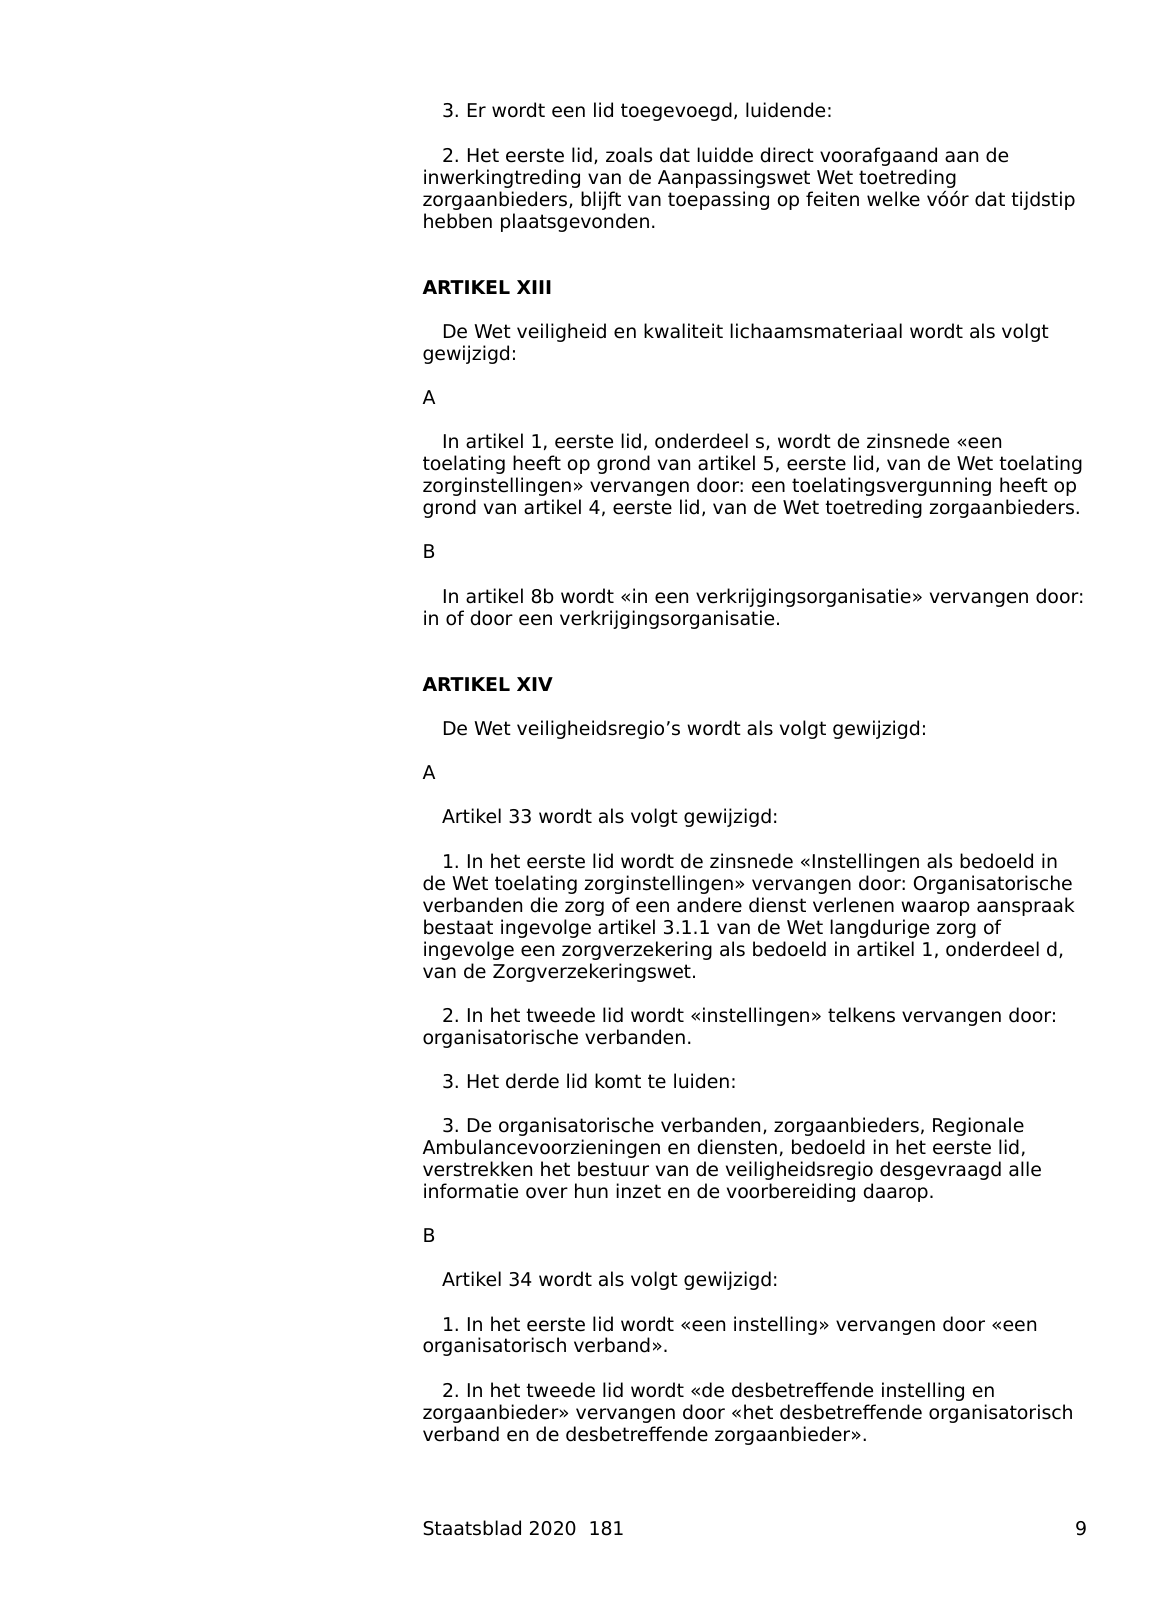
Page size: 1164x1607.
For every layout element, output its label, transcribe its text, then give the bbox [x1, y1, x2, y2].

text De Wet veiligheidsregio’s wordt als volgt gewijzigd: [422, 718, 1087, 740]
text 3. De organisatorische verbanden, zorgaanbieders, Regionale Ambulancevoorzieningen en diensten, bedoeld in het eerste lid, verstrekken het bestuur van de veiligheidsregio desgevraagd alle informatie over hun inzet en de voorbereiding daarop. [422, 1115, 1087, 1203]
subtitle ARTIKEL XIV [422, 674, 1087, 696]
text In artikel 8b wordt «in een verkrijgingsorganisatie» vervangen door: in of door een verkrijgingsorganisatie. [422, 586, 1087, 629]
text 1. In het eerste lid wordt de zinsnede «Instellingen als bedoeld in de Wet toelating zorginstellingen» vervangen door: Organisatorische verbanden die zorg of een andere dienst verlenen waarop aanspraak bestaat ingevolge artikel 3.1.1 van de Wet langdurige zorg of ingevolge een zorgverzekering als bedoeld in artikel 1, onderdeel d, van de Zorgverzekeringswet. [422, 851, 1087, 982]
text B [422, 1225, 1087, 1247]
text B [422, 541, 1087, 563]
subtitle ARTIKEL XIII [422, 277, 1087, 299]
text 3. Het derde lid komt te luiden: [422, 1071, 1087, 1093]
text 1. In het eerste lid wordt «een instelling» vervangen door «een organisatorisch verband». [422, 1313, 1087, 1357]
text In artikel 1, eerste lid, onderdeel s, wordt de zinsnede «een toelating heeft op grond van artikel 5, eerste lid, van de Wet toelating zorginstellingen» vervangen door: een toelatingsvergunning heeft op grond van artikel 4, eerste lid, van de Wet toetreding zorgaanbieders. [422, 431, 1087, 519]
text Artikel 33 wordt als volgt gewijzigd: [422, 806, 1087, 828]
text Artikel 34 wordt als volgt gewijzigd: [422, 1269, 1087, 1291]
text 3. Er wordt een lid toegevoegd, luidende: [422, 100, 1087, 122]
text 2. Het eerste lid, zoals dat luidde direct voorafgaand aan de inwerkingtreding van de Aanpassingswet Wet toetreding zorgaanbieders, blijft van toepassing op feiten welke vóór dat tijdstip hebben plaatsgevonden. [422, 144, 1087, 232]
text De Wet veiligheid en kwaliteit lichaamsmateriaal wordt als volgt gewijzigd: [422, 321, 1087, 365]
text 2. In het tweede lid wordt «de desbetreffende instelling en zorgaanbieder» vervangen door «het desbetreffende organisatorisch verband en de desbetreffende zorgaanbieder». [422, 1379, 1087, 1446]
text 2. In het tweede lid wordt «instellingen» telkens vervangen door: organisatorische verbanden. [422, 1005, 1087, 1049]
text A [422, 762, 1087, 784]
text A [422, 387, 1087, 409]
